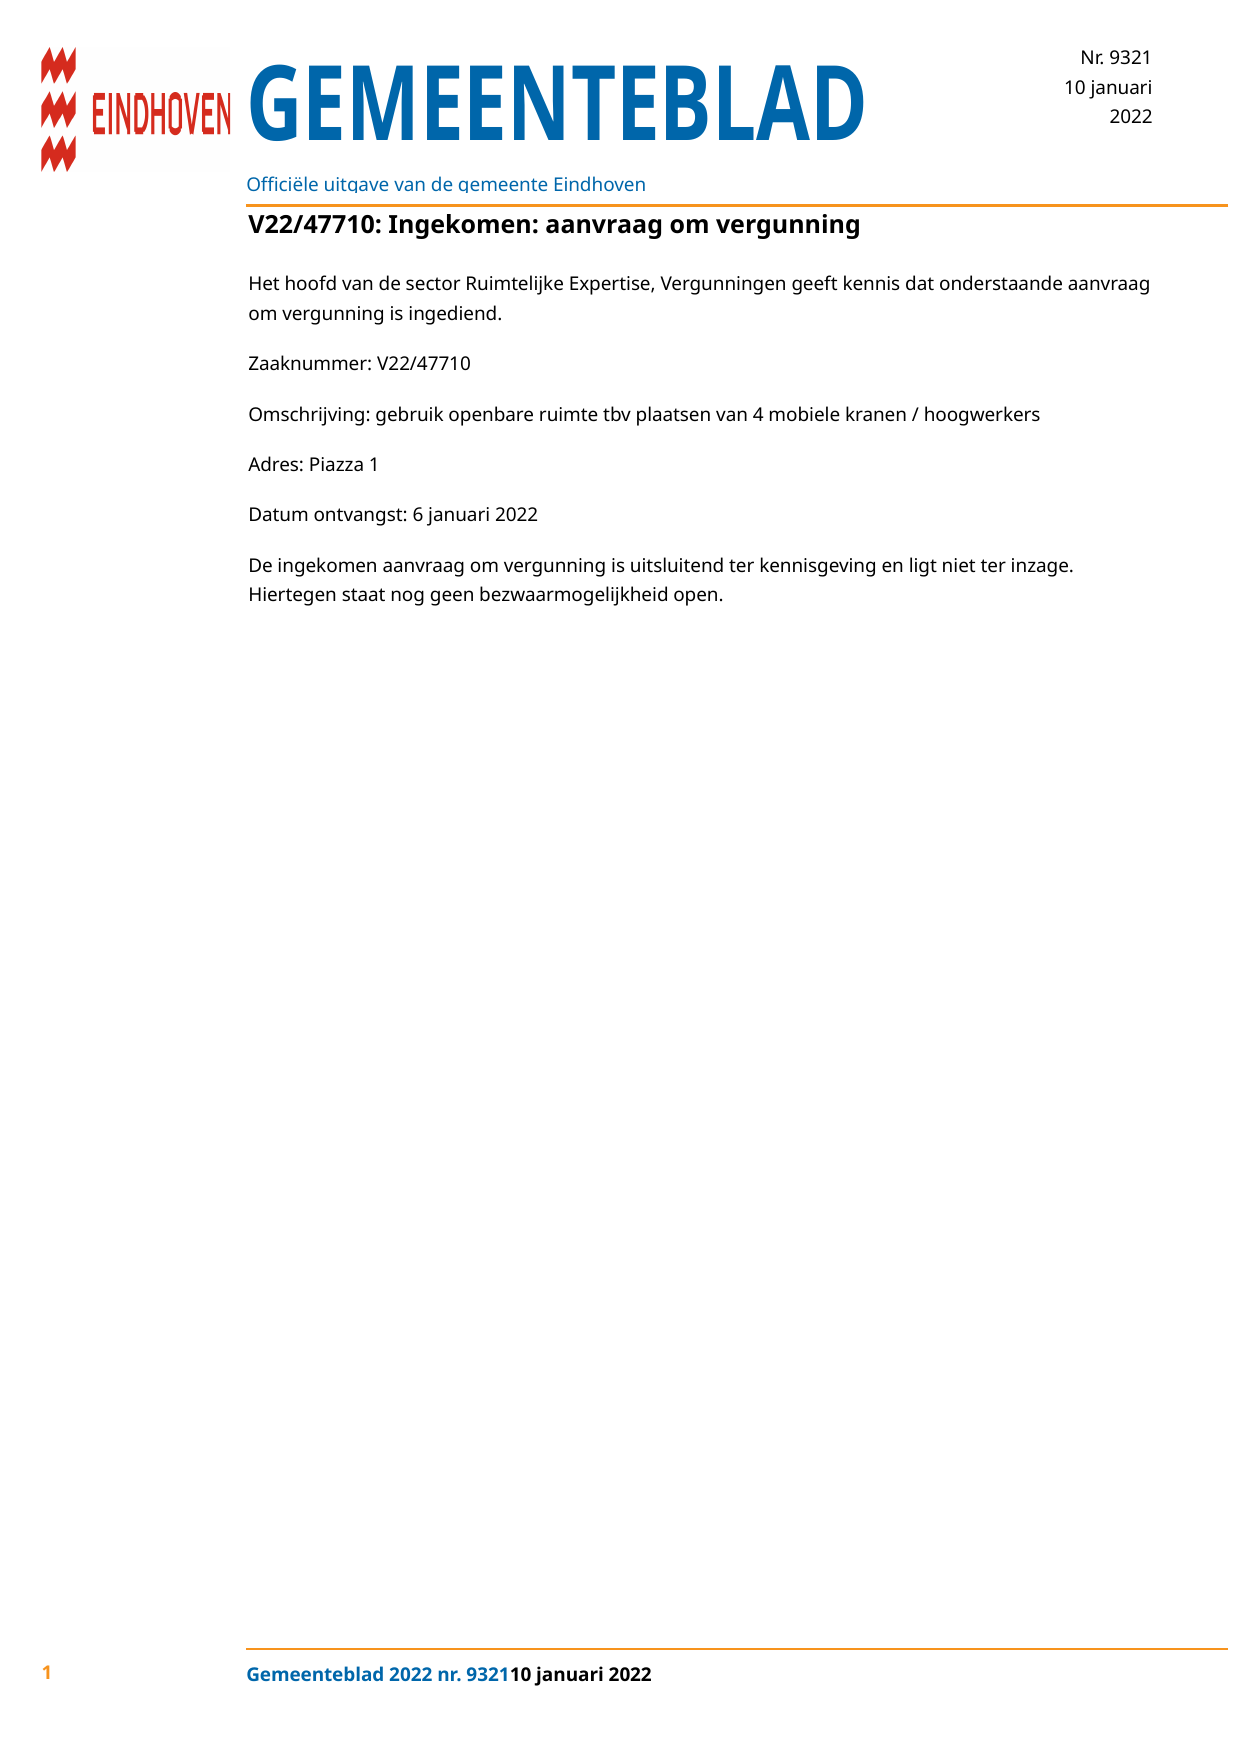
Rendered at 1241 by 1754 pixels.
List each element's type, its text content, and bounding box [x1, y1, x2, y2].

text Adres: Piazza 1 [248, 451, 1152, 477]
picture [41, 47, 231, 172]
text Datum ontvangst: 6 januari 2022 [248, 502, 1152, 527]
text Zaaknummer: V22/47710 [248, 350, 1152, 376]
text De ingekomen aanvraag om vergunning is uitsluitend ter kennisgeving en ligt niet ter inzage. Hiertegen staat nog geen bezwaarmogelijkheid open. [248, 552, 1152, 607]
text V22/47710: Ingekomen: aanvraag om vergunning [248, 207, 1152, 241]
text Het hoofd van de sector Ruimtelijke Expertise, Vergunningen geeft kennis dat onderstaande aanvraag om vergunning is ingediend. [248, 270, 1152, 326]
text Omschrijving: gebruik openbare ruimte tbv plaatsen van 4 mobiele kranen / hoogwerkers [248, 401, 1152, 426]
